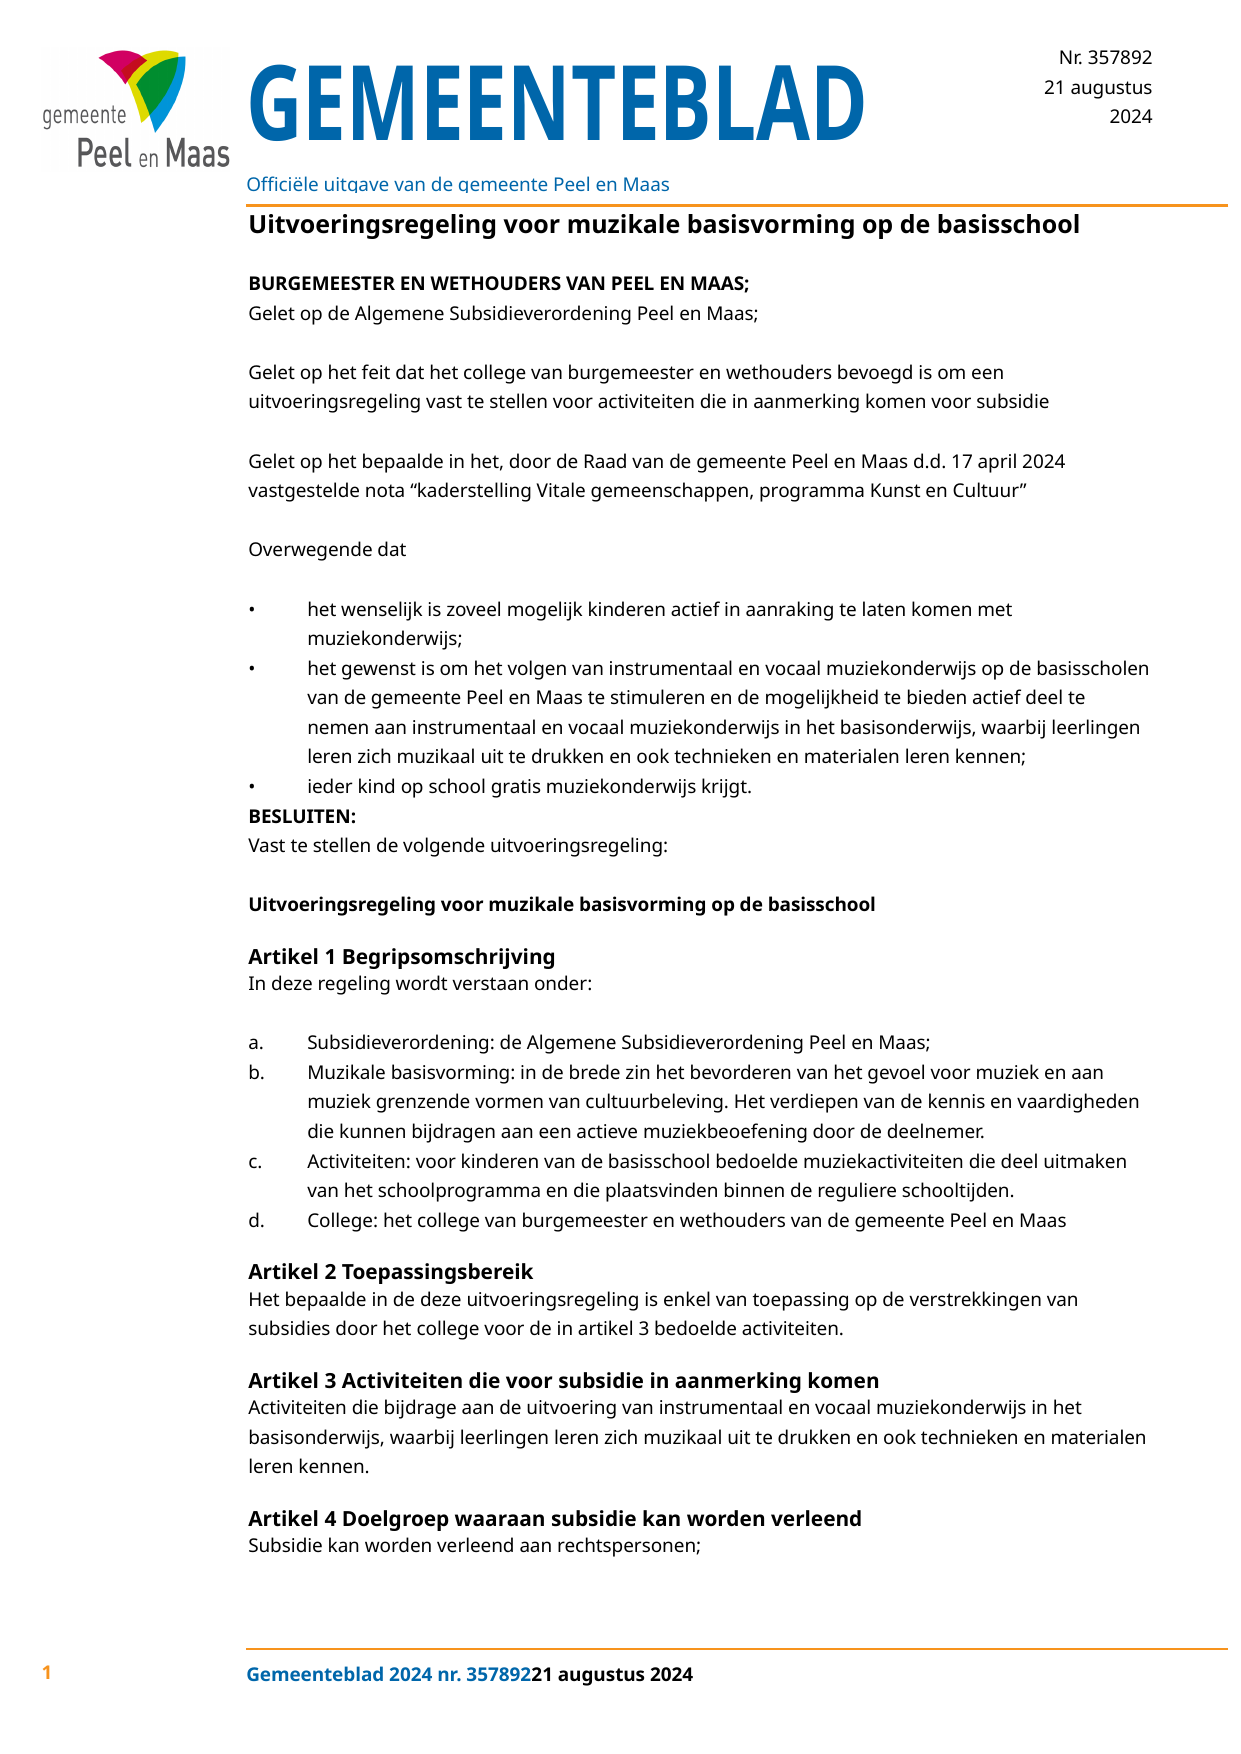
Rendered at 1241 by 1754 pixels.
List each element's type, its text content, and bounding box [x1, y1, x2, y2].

text Gelet op de Algemene Subsidieverordening Peel en Maas; [248, 300, 1152, 326]
text Subsidie kan worden verleend aan rechtspersonen; [248, 1532, 1152, 1558]
list ieder kind op school gratis muziekonderwijs krijgt. [248, 773, 1152, 799]
text Artikel 1 Begripsomschrijving [248, 942, 1152, 970]
text Het bepaalde in de deze uitvoeringsregeling is enkel van toepassing op de verstrekkingen van subsidies door het college voor de in artikel 3 bedoelde activiteiten. [248, 1286, 1152, 1341]
text Artikel 4 Doelgroep waaraan subsidie kan worden verleend [248, 1504, 1152, 1532]
text Uitvoeringsregeling voor muzikale basisvorming op de basisschool [248, 207, 1152, 241]
list het gewenst is om het volgen van instrumentaal en vocaal muziekonderwijs op de basisscholen van de gemeente Peel en Maas te stimuleren en de mogelijkheid te bieden actief deel te nemen aan instrumentaal en vocaal muziekonderwijs in het basisonderwijs, waarbij leerlingen leren zich muzikaal uit te drukken en ook technieken en materialen leren kennen; [248, 655, 1152, 769]
list Activiteiten: voor kinderen van de basisschool bedoelde muziekactiviteiten die deel uitmaken van het schoolprogramma en die plaatsvinden binnen de reguliere schooltijden. [248, 1148, 1152, 1203]
list Muzikale basisvorming: in de brede zin het bevorderen van het gevoel voor muziek en aan muziek grenzende vormen van cultuurbeleving. Het verdiepen van de kennis en vaardigheden die kunnen bijdragen aan een actieve muziekbeoefening door de deelnemer. [248, 1059, 1152, 1144]
text Artikel 3 Activiteiten die voor subsidie in aanmerking komen [248, 1366, 1152, 1394]
list het wenselijk is zoveel mogelijk kinderen actief in aanraking te laten komen met muziekonderwijs; [248, 596, 1152, 651]
text Vast te stellen de volgende uitvoeringsregeling: [248, 832, 1152, 858]
list College: het college van burgemeester en wethouders van de gemeente Peel en Maas [248, 1207, 1152, 1233]
text Overwegende dat [248, 537, 1152, 562]
list Subsidieverordening: de Algemene Subsidieverordening Peel en Maas; [248, 1029, 1152, 1055]
text BURGEMEESTER EN WETHOUDERS VAN PEEL EN MAAS; [248, 270, 1152, 296]
text Uitvoeringsregeling voor muzikale basisvorming op de basisschool [248, 892, 1152, 917]
text Artikel 2 Toepassingsbereik [248, 1257, 1152, 1286]
picture [41, 47, 231, 172]
text Activiteiten die bijdrage aan de uitvoering van instrumentaal en vocaal muziekonderwijs in het basisonderwijs, waarbij leerlingen leren zich muzikaal uit te drukken en ook technieken en materialen leren kennen. [248, 1394, 1152, 1479]
text Gelet op het feit dat het college van burgemeester en wethouders bevoegd is om een uitvoeringsregeling vast te stellen voor activiteiten die in aanmerking komen voor subsidie [248, 359, 1152, 414]
text Gelet op het bepaalde in het, door de Raad van de gemeente Peel en Maas d.d. 17 april 2024 vastgestelde nota “kaderstelling Vitale gemeenschappen, programma Kunst en Cultuur” [248, 448, 1152, 503]
text BESLUITEN: [248, 803, 1152, 828]
text In deze regeling wordt verstaan onder: [248, 970, 1152, 996]
